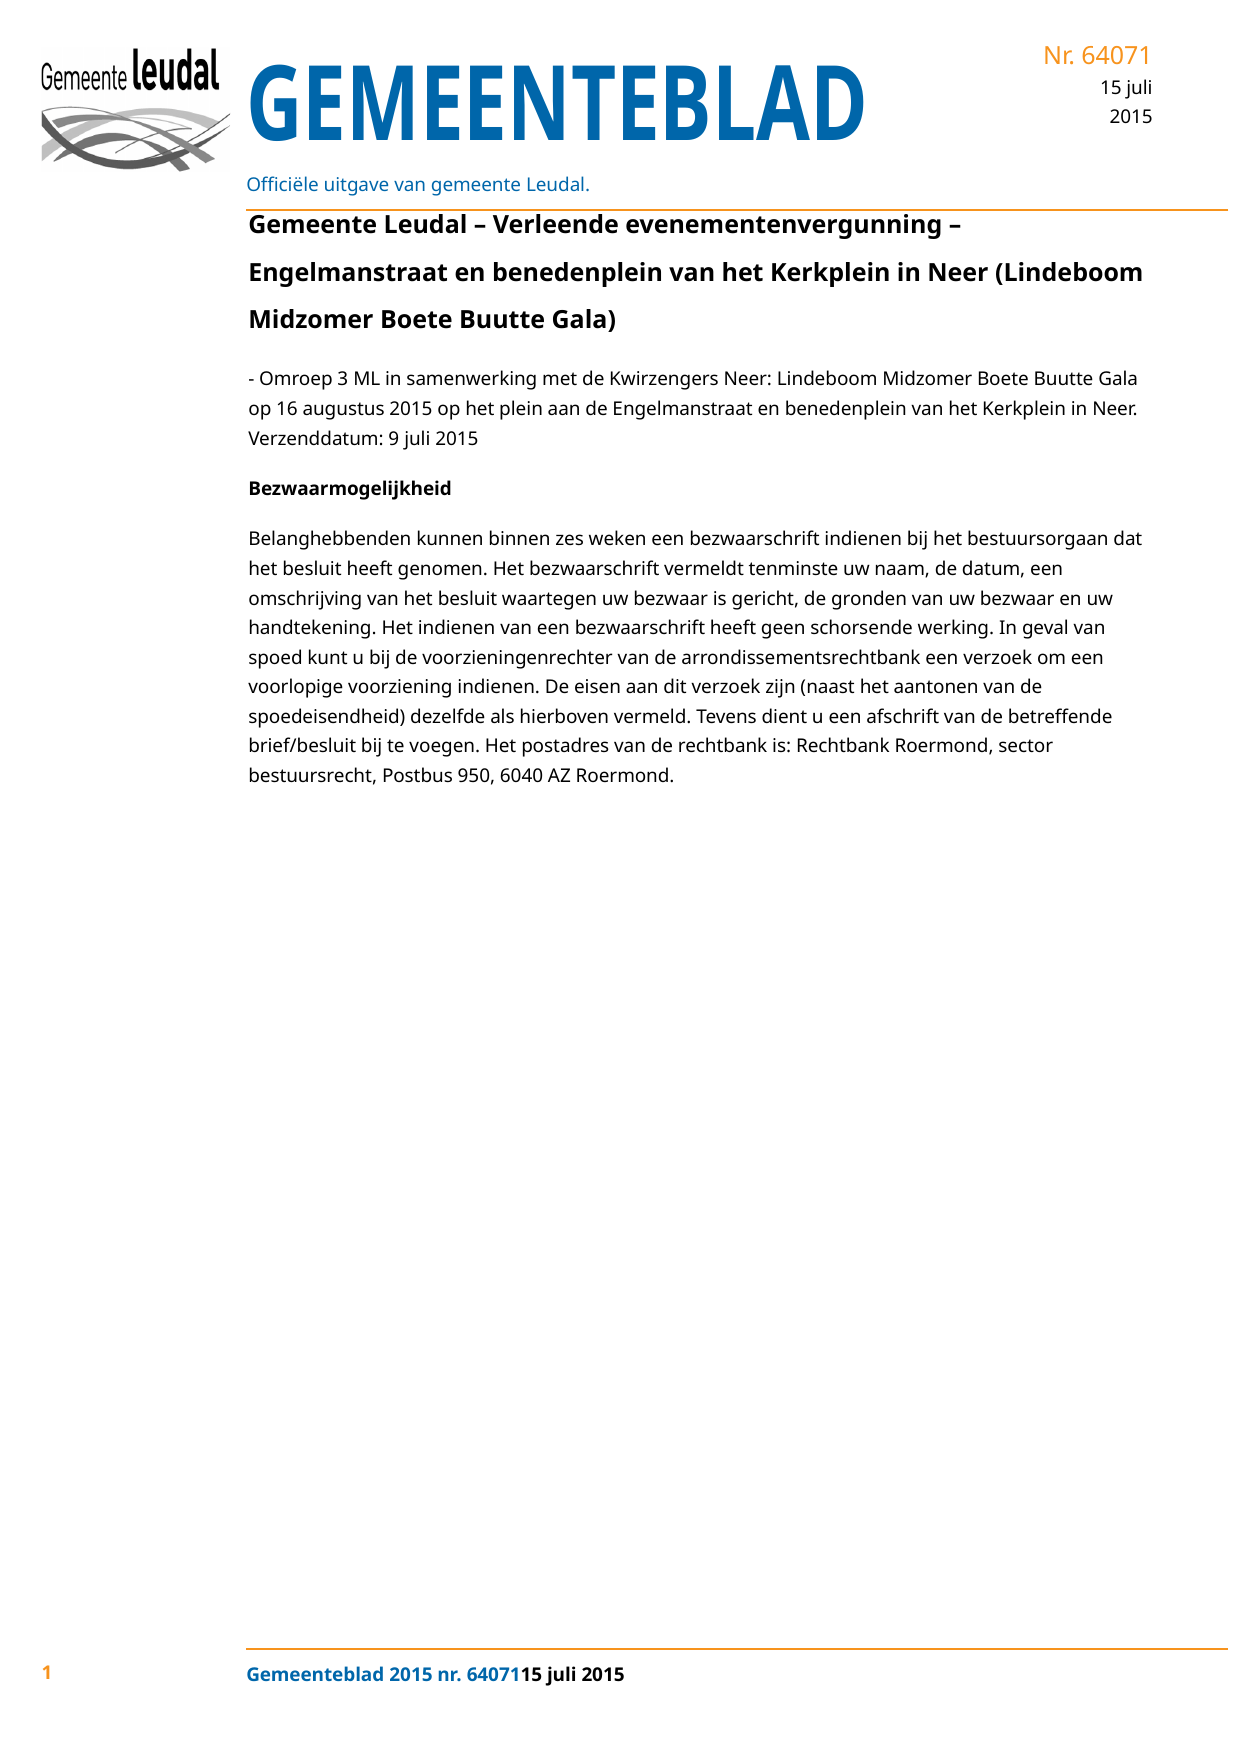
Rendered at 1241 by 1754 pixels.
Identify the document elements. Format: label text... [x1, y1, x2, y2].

text Belanghebbenden kunnen binnen zes weken een bezwaarschrift indienen bij het bestuursorgaan dat het besluit heeft genomen. Het bezwaarschrift vermeldt tenminste uw naam, de datum, een omschrijving van het besluit waartegen uw bezwaar is gericht, de gronden van uw bezwaar en uw handtekening. Het indienen van een bezwaarschrift heeft geen schorsende werking. In geval van spoed kunt u bij de voorzieningenrechter van de arrondissementsrechtbank een verzoek om een voorlopige voorziening indienen. De eisen aan dit verzoek zijn (naast het aantonen van de spoedeisendheid) dezelfde als hierboven vermeld. Tevens dient u een afschrift van de betreffende brief/besluit bij te voegen. Het postadres van de rechtbank is: Rechtbank Roermond, sector bestuursrecht, Postbus 950, 6040 AZ Roermond. [248, 526, 1152, 788]
text Gemeente Leudal – Verleende evenementenvergunning – Engelmanstraat en benedenplein van het Kerkplein in Neer (Lindeboom Midzomer Boete Buutte Gala) [248, 211, 1152, 336]
picture [41, 47, 231, 172]
text Bezwaarmogelijkheid [248, 475, 1152, 501]
text - Omroep 3 ML in samenwerking met de Kwirzengers Neer: Lindeboom Midzomer Boete Buutte Gala op 16 augustus 2015 op het plein aan de Engelmanstraat en benedenplein van het Kerkplein in Neer. Verzenddatum: 9 juli 2015 [248, 366, 1152, 450]
